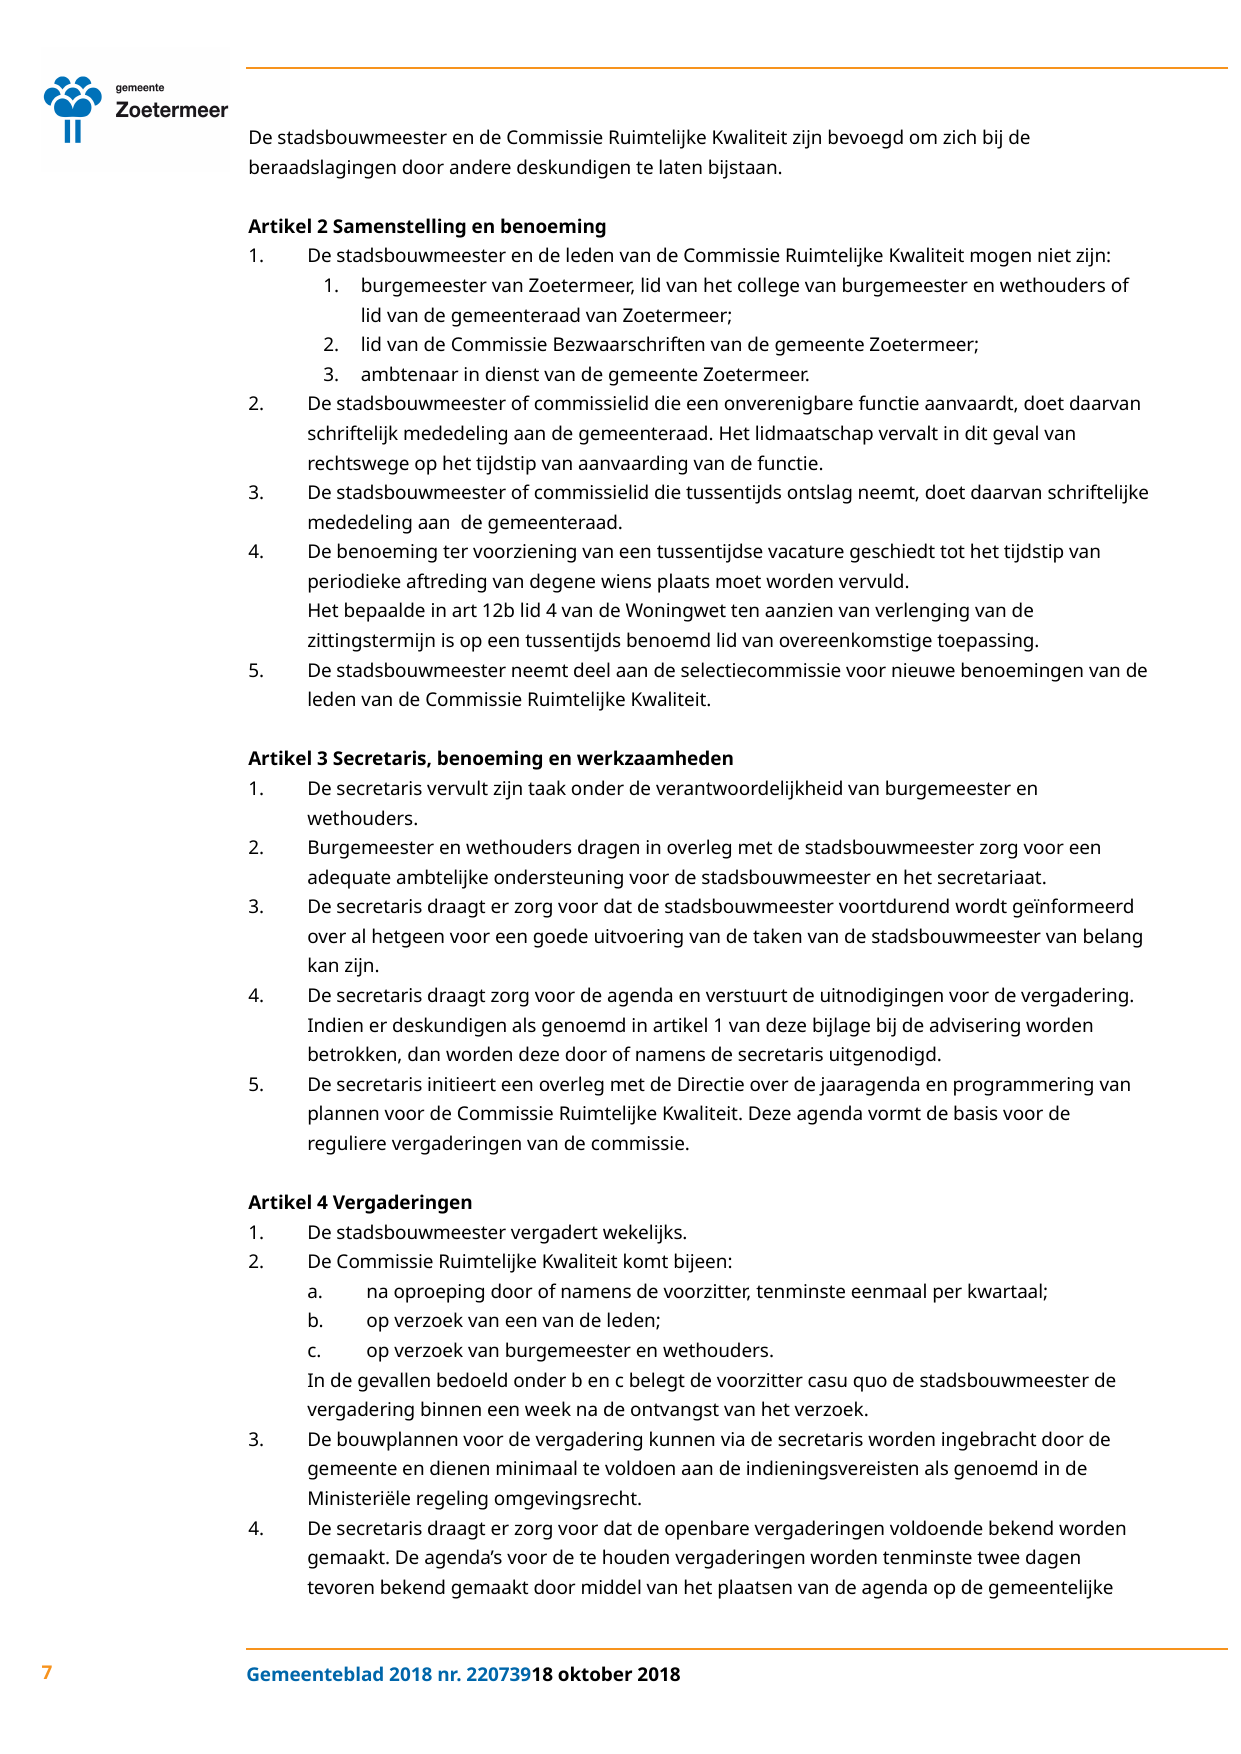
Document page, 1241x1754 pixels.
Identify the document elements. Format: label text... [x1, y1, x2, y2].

text Artikel 3 Secretaris, benoeming en werkzaamheden [248, 746, 1152, 771]
text Artikel 2 Samenstelling en benoeming [248, 213, 1152, 239]
list De stadsbouwmeester neemt deel aan de selectiecommissie voor nieuwe benoemingen van de leden van de Commissie Ruimtelijke Kwaliteit. [248, 657, 1152, 712]
list De secretaris draagt er zorg voor dat de stadsbouwmeester voortdurend wordt geïnformeerd over al hetgeen voor een goede uitvoering van de taken van de stadsbouwmeester van belang kan zijn. [248, 893, 1152, 978]
list De secretaris draagt zorg voor de agenda en verstuurt de uitnodigingen voor de vergadering. Indien er deskundigen als genoemd in artikel 1 van deze bijlage bij de advisering worden betrokken, dan worden deze door of namens de secretaris uitgenodigd. [248, 982, 1152, 1067]
list De stadsbouwmeester of commissielid die een onverenigbare functie aanvaardt, doet daarvan schriftelijk mededeling aan de gemeenteraad. Het lidmaatschap vervalt in dit geval van rechtswege op het tijdstip van aanvaarding van de functie. [248, 391, 1152, 476]
list lid van de Commissie Bezwaarschriften van de gemeente Zoetermeer; [323, 331, 1152, 357]
list burgemeester van Zoetermeer, lid van het college van burgemeester en wethouders of lid van de gemeenteraad van Zoetermeer; [323, 272, 1152, 328]
list na oproeping door of namens de voorzitter, tenminste eenmaal per kwartaal; [307, 1278, 1152, 1304]
list Het bepaalde in art 12b lid 4 van de Woningwet ten aanzien van verlenging van de zittingstermijn is op een tussentijds benoemd lid van overeenkomstige toepassing. [248, 598, 1152, 653]
list In de gevallen bedoeld onder b en c belegt de voorzitter casu quo de stadsbouwmeester de vergadering binnen een week na de ontvangst van het verzoek. [248, 1367, 1152, 1422]
list De secretaris initieert een overleg met de Directie over de jaaragenda en programmering van plannen voor de Commissie Ruimtelijke Kwaliteit. Deze agenda vormt de basis voor de reguliere vergaderingen van de commissie. [248, 1071, 1152, 1156]
list De secretaris draagt er zorg voor dat de openbare vergaderingen voldoende bekend worden gemaakt. De agenda’s voor de te houden vergaderingen worden tenminste twee dagen tevoren bekend gemaakt door middel van het plaatsen van de agenda op de gemeentelijke [248, 1515, 1152, 1600]
list op verzoek van burgemeester en wethouders. [307, 1337, 1152, 1363]
list De stadsbouwmeester vergadert wekelijks. [248, 1219, 1152, 1245]
list De Commissie Ruimtelijke Kwaliteit komt bijeen: [248, 1248, 1152, 1274]
list De benoeming ter voorziening van een tussentijdse vacature geschiedt tot het tijdstip van periodieke aftreding van degene wiens plaats moet worden vervuld. [248, 538, 1152, 594]
list De stadsbouwmeester of commissielid die tussentijds ontslag neemt, doet daarvan schriftelijke mededeling aan de gemeenteraad. [248, 479, 1152, 535]
text De stadsbouwmeester en de Commissie Ruimtelijke Kwaliteit zijn bevoegd om zich bij de beraadslagingen door andere deskundigen te laten bijstaan. [248, 124, 1152, 180]
list De bouwplannen voor de vergadering kunnen via de secretaris worden ingebracht door de gemeente en dienen minimaal te voldoen aan de indieningsvereisten als genoemd in de Ministeriële regeling omgevingsrecht. [248, 1426, 1152, 1511]
list ambtenaar in dienst van de gemeente Zoetermeer. [323, 361, 1152, 387]
list Burgemeester en wethouders dragen in overleg met de stadsbouwmeester zorg voor een adequate ambtelijke ondersteuning voor de stadsbouwmeester en het secretariaat. [248, 834, 1152, 890]
list op verzoek van een van de leden; [307, 1308, 1152, 1333]
list De stadsbouwmeester en de leden van de Commissie Ruimtelijke Kwaliteit mogen niet zijn: [248, 243, 1152, 268]
list De secretaris vervult zijn taak onder de verantwoordelijkheid van burgemeester en wethouders. [248, 775, 1152, 831]
picture [41, 47, 231, 172]
text Artikel 4 Vergaderingen [248, 1189, 1152, 1215]
